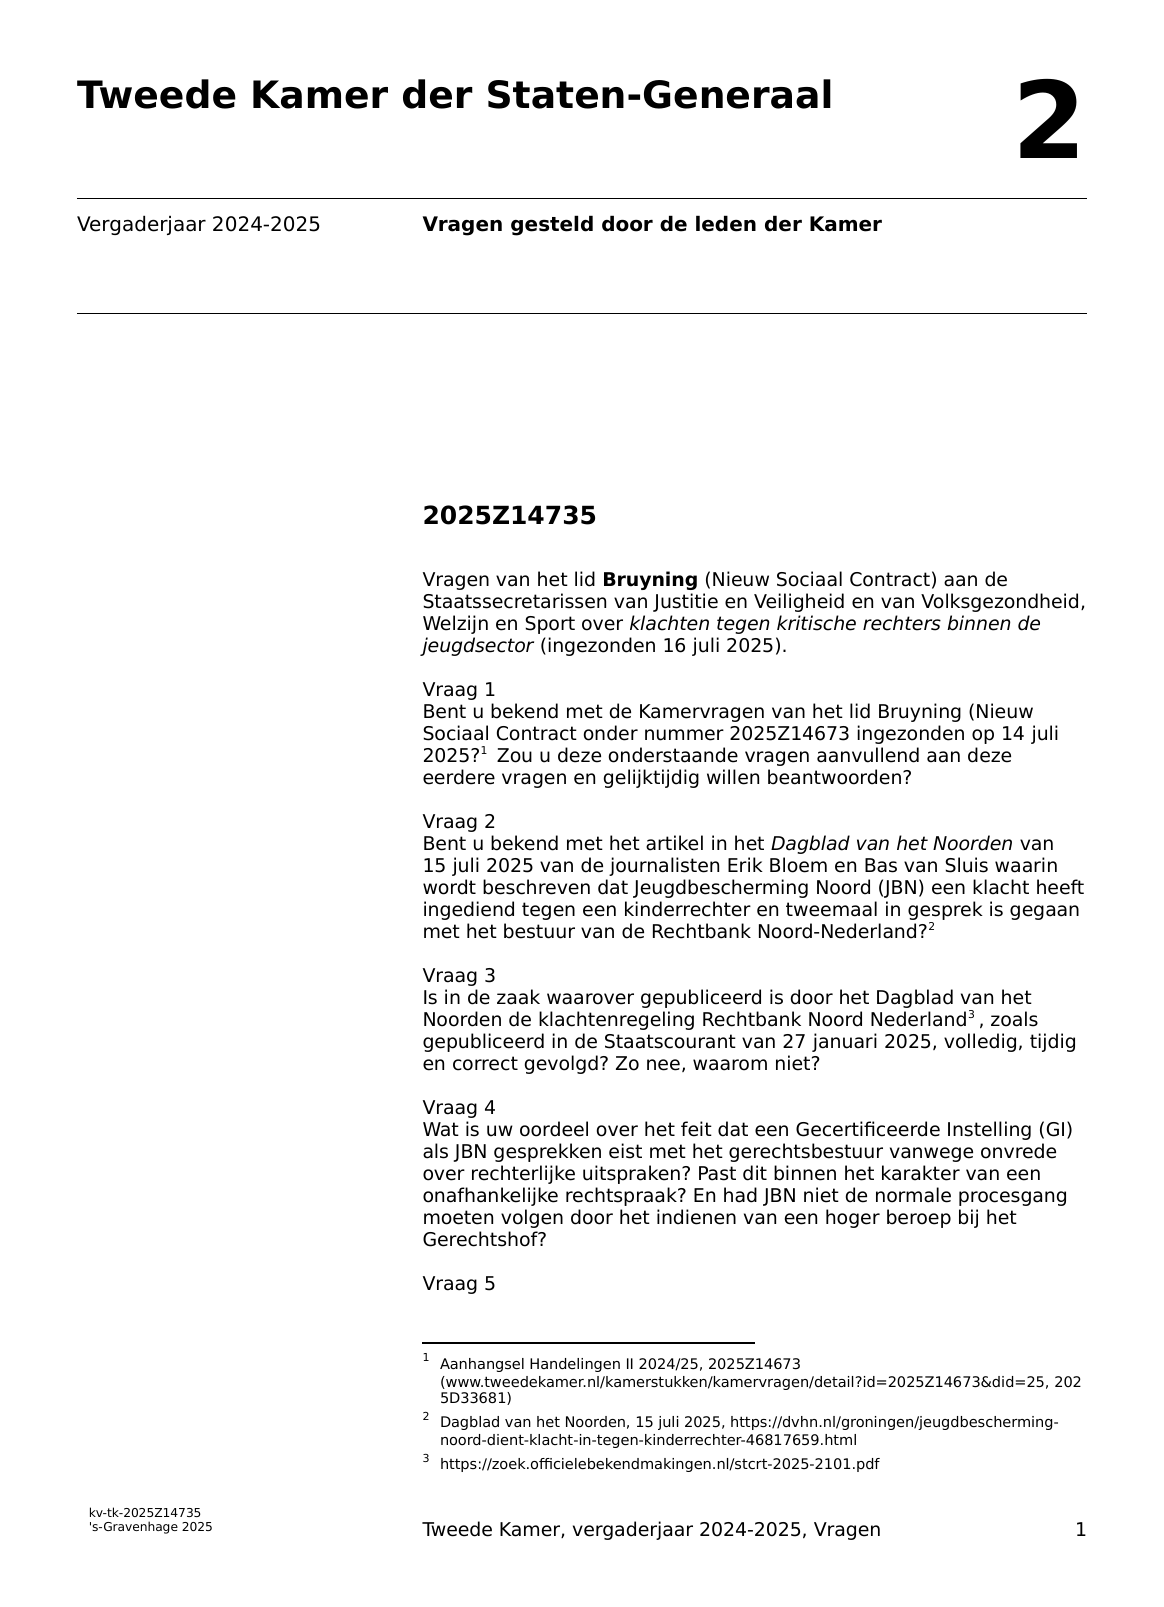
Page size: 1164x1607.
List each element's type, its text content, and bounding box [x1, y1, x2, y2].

text Vraag 2 [422, 811, 1087, 833]
text Vragen van het lid Bruyning (Nieuw Sociaal Contract) aan de Staatssecretarissen van Justitie en Veiligheid en van Volksgezondheid, Welzijn en Sport over klachten tegen kritische rechters binnen de jeugdsector (ingezonden 16 juli 2025). [422, 569, 1087, 657]
text Bent u bekend met de Kamervragen van het lid Bruyning (Nieuw Sociaal Contract onder nummer 2025Z14673 ingezonden op 14 juli 2025? Zou u deze onderstaande vragen aanvullend aan deze eerdere vragen en gelijktijdig willen beantwoorden? [422, 701, 1087, 789]
text Is in de zaak waarover gepubliceerd is door het Dagblad van het Noorden de klachtenregeling Rechtbank Noord Nederland, zoals gepubliceerd in de Staatscourant van 27 januari 2025, volledig, tijdig en correct gevolgd? Zo nee, waarom niet? [422, 987, 1087, 1075]
table_header 2 [886, 59, 1087, 198]
table_header Tweede Kamer der Staten-Generaal [77, 59, 886, 198]
text Dagblad van het Noorden, 15 juli 2025, https://dvhn.nl/groningen/jeugdbescherming-noord-dient-klacht-in-tegen-kinderrechter-46817659.html [422, 1410, 1087, 1449]
table_cell Vergaderjaar 2024-2025 [77, 199, 422, 313]
text Vraag 3 [422, 965, 1087, 987]
text Vraag 4 [422, 1097, 1087, 1119]
text 2025Z14735 [422, 501, 1087, 531]
text https://zoek.officielebekendmakingen.nl/stcrt-2025-2101.pdf [422, 1452, 1087, 1474]
text Wat is uw oordeel over het feit dat een Gecertificeerde Instelling (GI) als JBN gesprekken eist met het gerechtsbestuur vanwege onvrede over rechterlijke uitspraken? Past dit binnen het karakter van een onafhankelijke rechtspraak? En had JBN niet de normale procesgang moeten volgen door het indienen van een hoger beroep bij het Gerechtshof? [422, 1119, 1087, 1251]
text Aanhangsel Handelingen II 2024/25, 2025Z14673 (www.tweedekamer.nl/kamerstukken/kamervragen/detail?id=2025Z14673&did=25, 2025D33681) [422, 1352, 1087, 1407]
text Vraag 5 [422, 1273, 1087, 1295]
text Vraag 1 [422, 679, 1087, 701]
text kv-tk-2025Z14735 [88, 1506, 323, 1520]
text 's-Gravenhage 2025 [88, 1520, 323, 1534]
table_cell Vragen gesteld door de leden der Kamer [422, 199, 1087, 313]
text Bent u bekend met het artikel in het Dagblad van het Noorden van 15 juli 2025 van de journalisten Erik Bloem en Bas van Sluis waarin wordt beschreven dat Jeugdbescherming Noord (JBN) een klacht heeft ingediend tegen een kinderrechter en tweemaal in gesprek is gegaan met het bestuur van de Rechtbank Noord-Nederland? [422, 833, 1087, 943]
